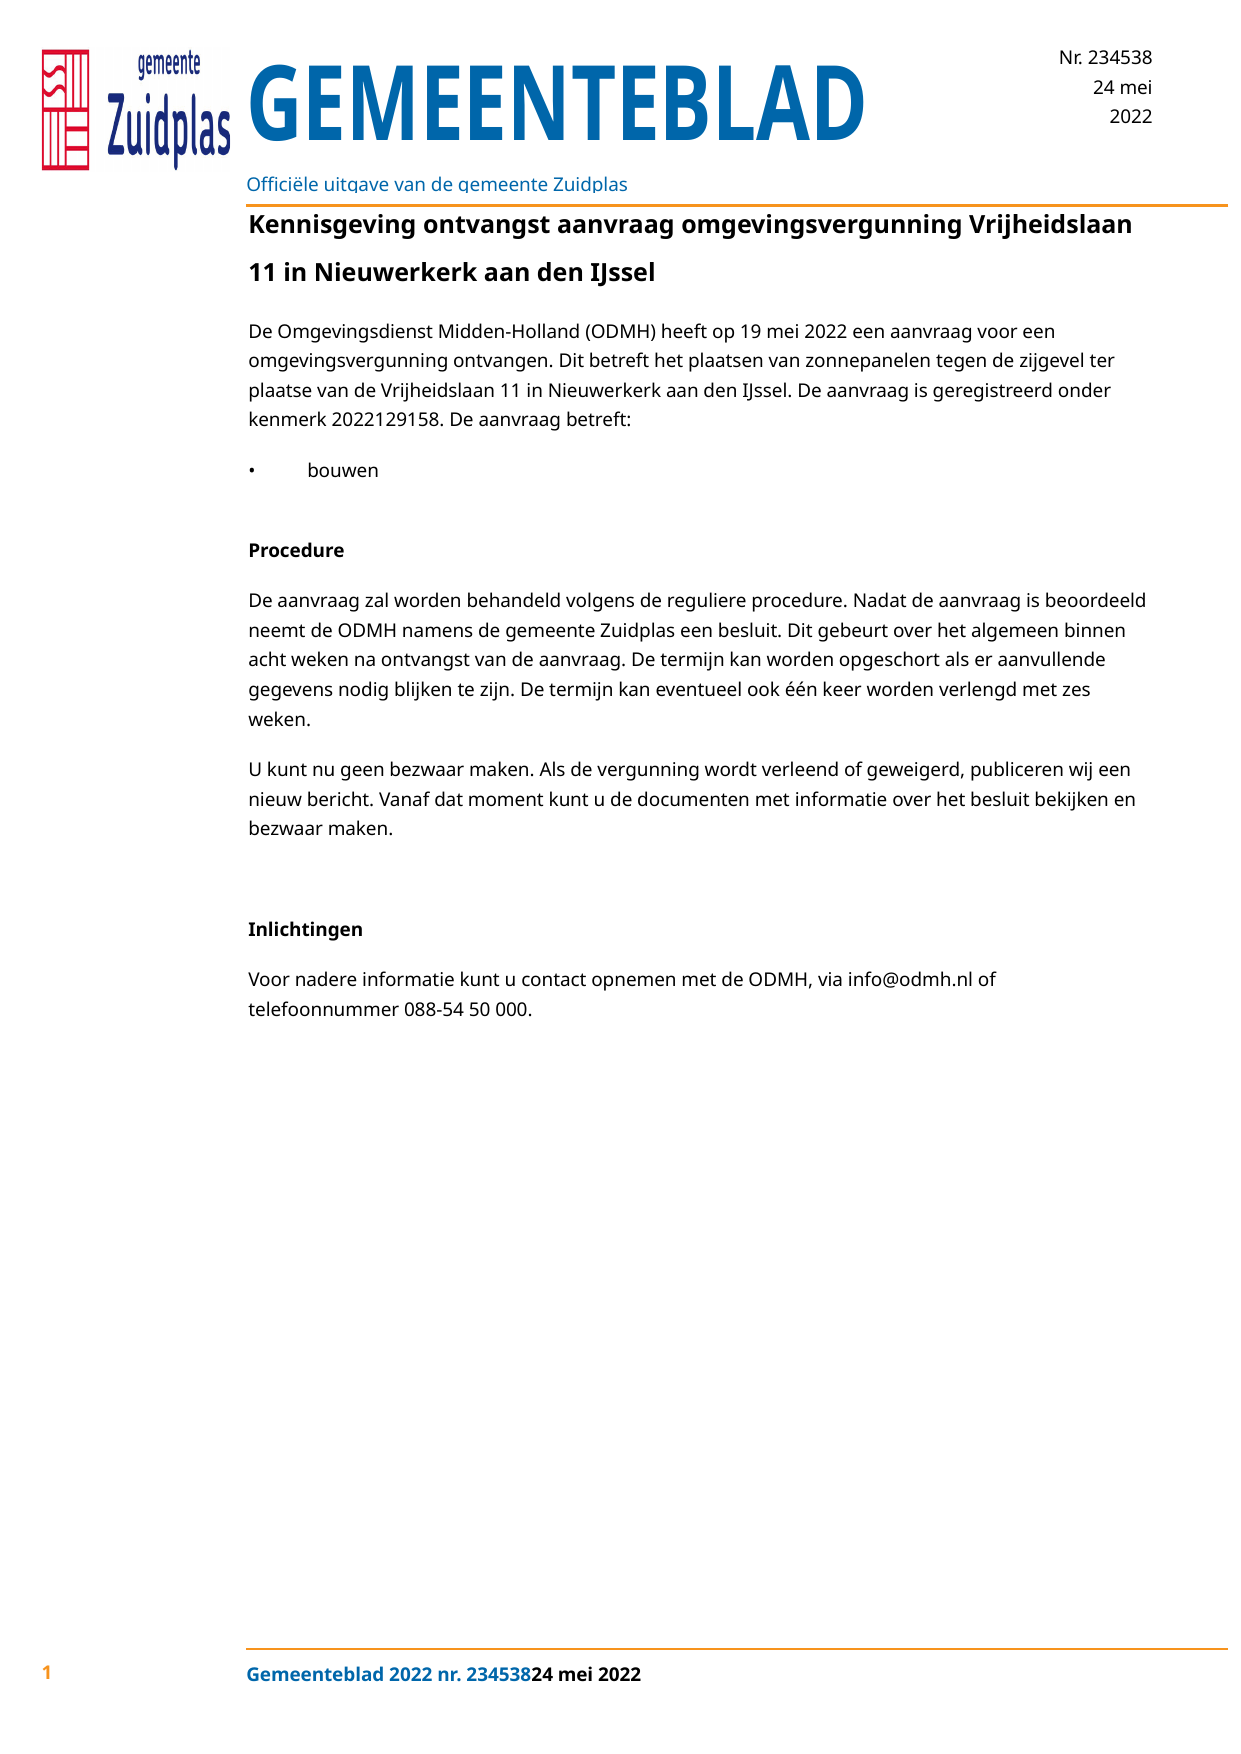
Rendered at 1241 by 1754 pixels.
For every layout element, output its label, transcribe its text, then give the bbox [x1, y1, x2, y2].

text Inlichtingen [248, 916, 1152, 942]
list bouwen [248, 457, 1152, 483]
text Procedure [248, 537, 1152, 563]
text De aanvraag zal worden behandeld volgens de reguliere procedure. Nadat de aanvraag is beoordeeld neemt de ODMH namens de gemeente Zuidplas een besluit. Dit gebeurt over het algemeen binnen acht weken na ontvangst van de aanvraag. De termijn kan worden opgeschort als er aanvullende gegevens nodig blijken te zijn. De termijn kan eventueel ook één keer worden verlengd met zes weken. [248, 587, 1152, 732]
text Voor nadere informatie kunt u contact opnemen met de ODMH, via info@odmh.nl of telefoonnummer 088-54 50 000. [248, 967, 1152, 1022]
picture [41, 47, 231, 172]
text De Omgevingsdienst Midden-Holland (ODMH) heeft op 19 mei 2022 een aanvraag voor een omgevingsvergunning ontvangen. Dit betreft het plaatsen van zonnepanelen tegen de zijgevel ter plaatse van de Vrijheidslaan 11 in Nieuwerkerk aan den IJssel. De aanvraag is geregistreerd onder kenmerk 2022129158. De aanvraag betreft: [248, 318, 1152, 432]
text U kunt nu geen bezwaar maken. Als de vergunning wordt verleend of geweigerd, publiceren wij een nieuw bericht. Vanaf dat moment kunt u de documenten met informatie over het besluit bekijken en bezwaar maken. [248, 756, 1152, 841]
text Kennisgeving ontvangst aanvraag omgevingsvergunning Vrijheidslaan 11 in Nieuwerkerk aan den IJssel [248, 207, 1152, 288]
